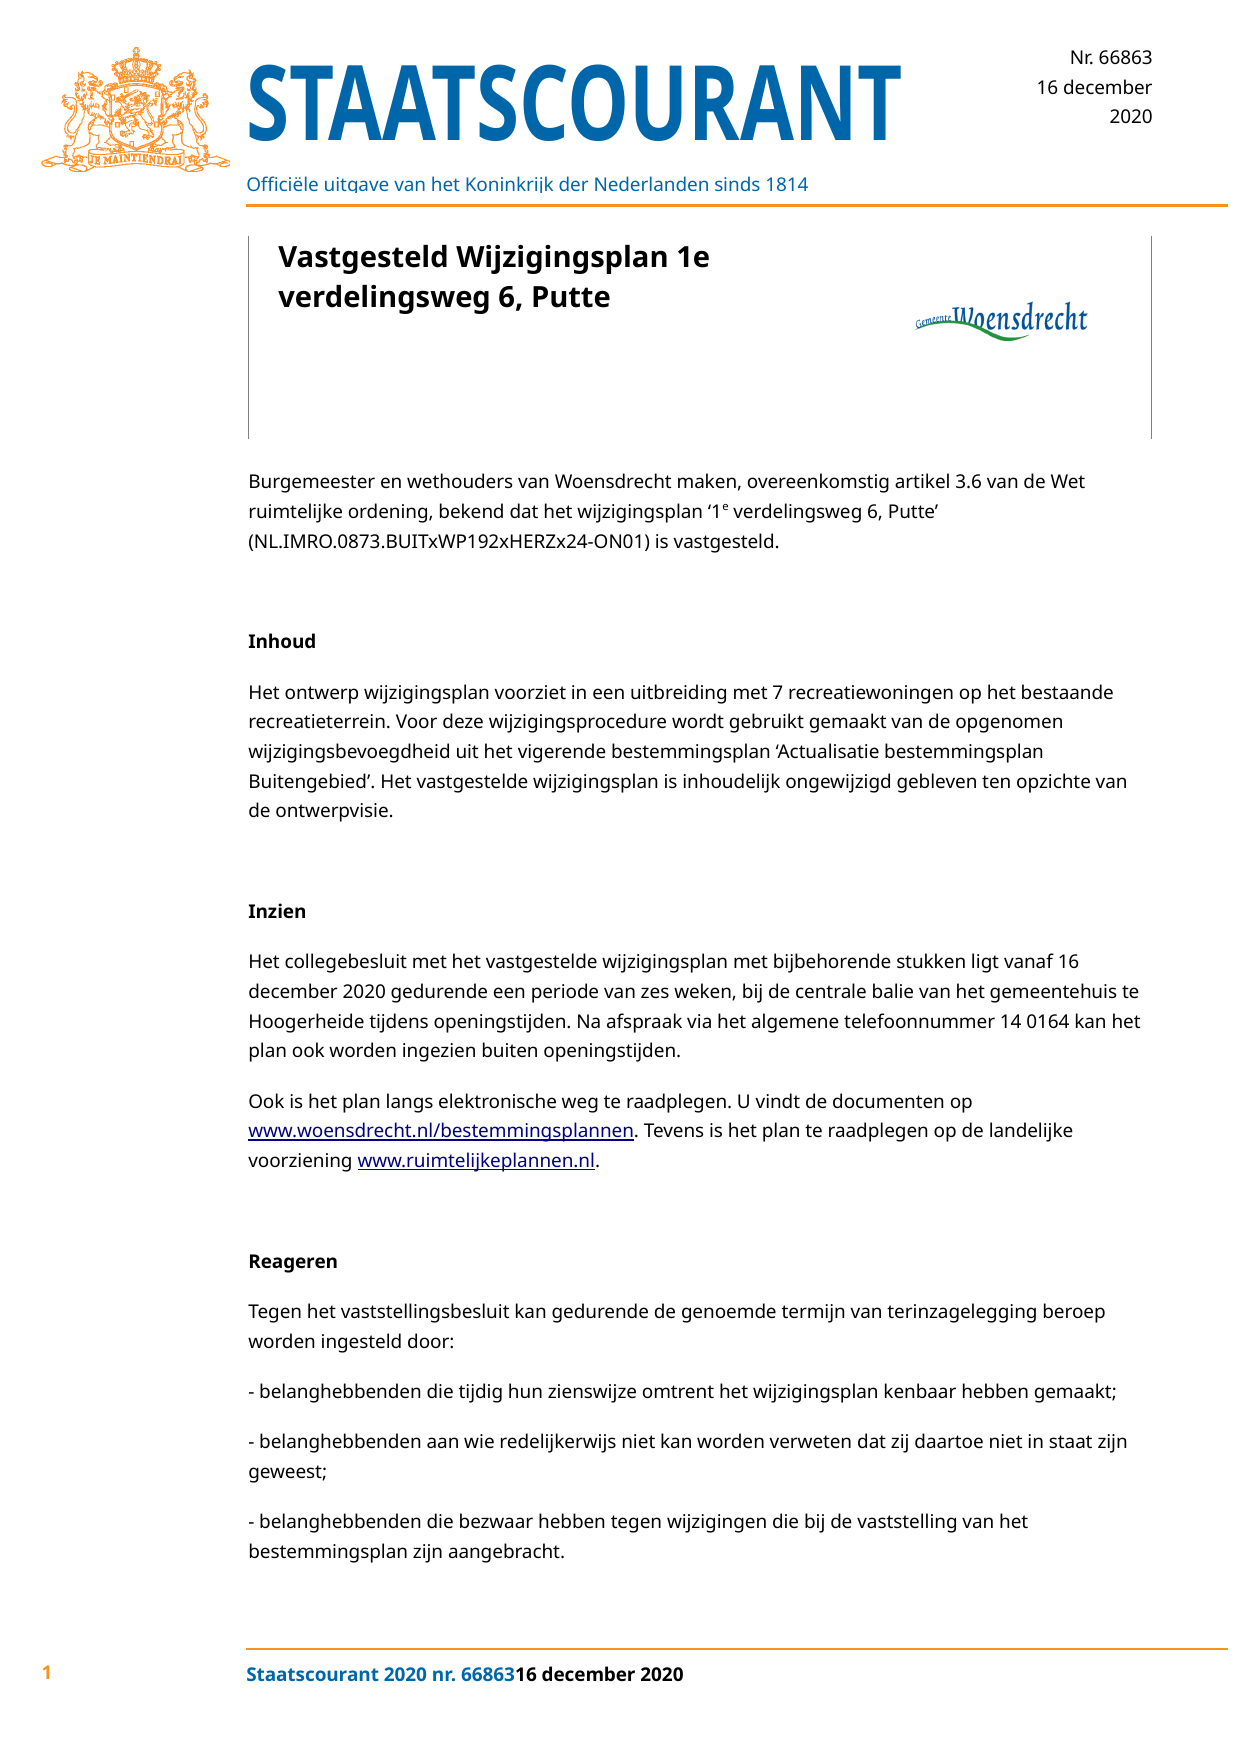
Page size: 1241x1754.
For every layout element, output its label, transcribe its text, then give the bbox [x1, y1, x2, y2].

text Burgemeester en wethouders van Woensdrecht maken, overeenkomstig artikel 3.6 van de Wet ruimtelijke ordening, bekend dat het wijzigingsplan ‘1e verdelingsweg 6, Putte’ (NL.IMRO.0873.BUITxWP192xHERZx24-ON01) is vastgesteld. [248, 469, 1152, 553]
text Reageren [248, 1248, 1152, 1273]
text - belanghebbenden die bezwaar hebben tegen wijzigingen die bij de vaststelling van het bestemmingsplan zijn aangebracht. [248, 1509, 1152, 1564]
table_header [850, 236, 912, 413]
text Tegen het vaststellingsbesluit kan gedurende de genoemde termijn van terinzagelegging beroep worden ingesteld door: [248, 1298, 1152, 1353]
table_header Vastgesteld Wijzigingsplan 1e verdelingsweg 6, Putte [249, 236, 850, 439]
text - belanghebbenden aan wie redelijkerwijs niet kan worden verweten dat zij daartoe niet in staat zijn geweest; [248, 1429, 1152, 1484]
text Het collegebesluit met het vastgestelde wijzigingsplan met bijbehorende stukken ligt vanaf 16 december 2020 gedurende een periode van zes weken, bij de centrale balie van het gemeentehuis te Hoogerheide tijdens openingstijden. Na afspraak via het algemene telefoonnummer 14 0164 kan het plan ook worden ingezien buiten openingstijden. [248, 949, 1152, 1063]
text Ook is het plan langs elektronische weg te raadplegen. U vindt de documenten op www.woensdrecht.nl/bestemmingsplannen. Tevens is het plan te raadplegen op de landelijke voorziening www.ruimtelijkeplannen.nl. [248, 1088, 1152, 1173]
text Het ontwerp wijzigingsplan voorziet in een uitbreiding met 7 recreatiewoningen op het bestaande recreatieterrein. Voor deze wijzigingsprocedure wordt gebruikt gemaakt van de opgenomen wijzigingsbevoegdheid uit het vigerende bestemmingsplan ‘Actualisatie bestemmingsplan Buitengebied’. Het vastgestelde wijzigingsplan is inhoudelijk ongewijzigd gebleven ten opzichte van de ontwerpvisie. [248, 679, 1152, 823]
text - belanghebbenden die tijdig hun zienswijze omtrent het wijzigingsplan kenbaar hebben gemaakt; [248, 1378, 1152, 1404]
picture [912, 236, 1090, 414]
text Inzien [248, 898, 1152, 924]
table_header [1090, 236, 1151, 413]
text Inhoud [248, 629, 1152, 654]
picture [41, 47, 231, 172]
table_header [850, 414, 1151, 439]
